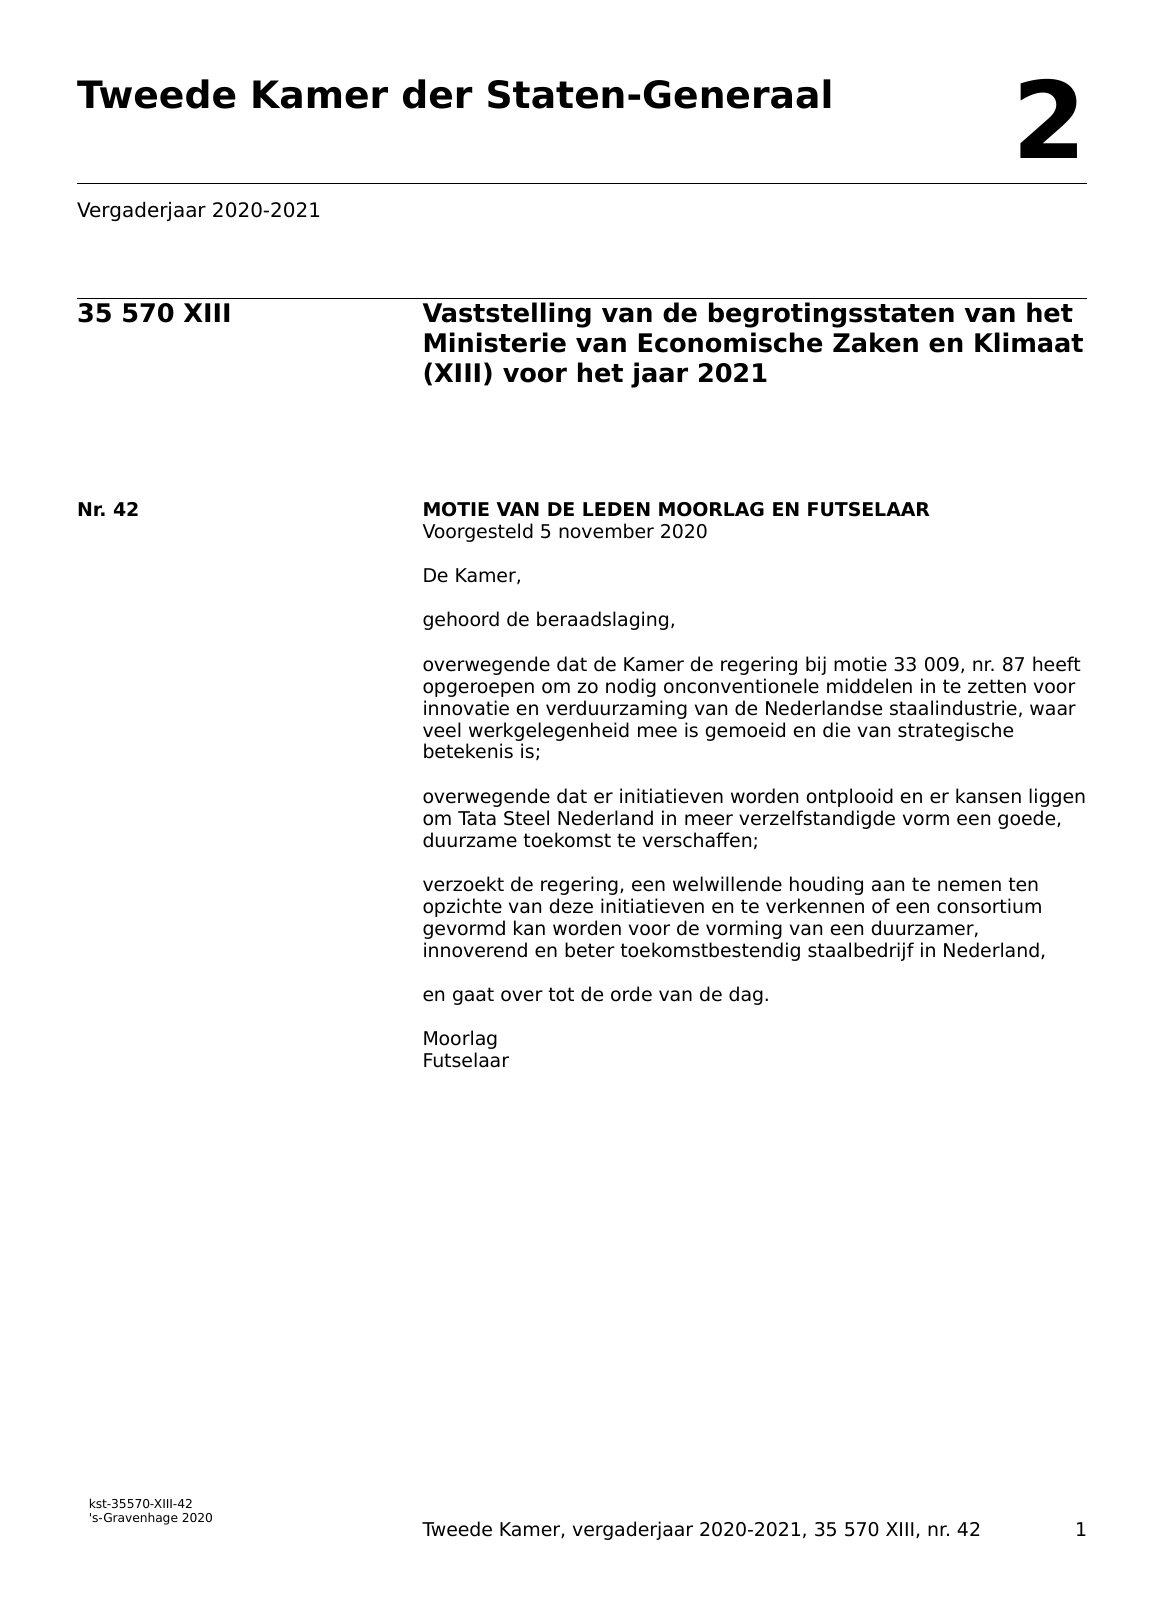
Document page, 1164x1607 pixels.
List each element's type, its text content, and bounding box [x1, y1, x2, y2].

subtitle 35 570 XIII Vaststelling van de begrotingsstaten van het Ministerie van Economische Zaken en Klimaat (XIII) voor het jaar 2021 [77, 299, 1087, 388]
table_header Tweede Kamer der Staten-Generaal [77, 59, 886, 183]
subtitle Nr. 42 MOTIE VAN DE LEDEN MOORLAG EN FUTSELAAR [77, 499, 1087, 521]
text overwegende dat er initiatieven worden ontplooid en er kansen liggen om Tata Steel Nederland in meer verzelfstandigde vorm een goede, duurzame toekomst te verschaffen; [422, 786, 1087, 852]
text Voorgesteld 5 november 2020 [422, 521, 1087, 543]
table_header 2 [886, 59, 1087, 183]
text Futselaar [422, 1050, 1087, 1072]
text 's-Gravenhage 2020 [88, 1511, 323, 1525]
text De Kamer, [422, 565, 1087, 587]
text kst-35570-XIII-42 [88, 1497, 323, 1511]
text verzoekt de regering, een welwillende houding aan te nemen ten opzichte van deze initiatieven en te verkennen of een consortium gevormd kan worden voor de vorming van een duurzamer, innoverend en beter toekomstbestendig staalbedrijf in Nederland, [422, 874, 1087, 962]
text overwegende dat de Kamer de regering bij motie 33 009, nr. 87 heeft opgeroepen om zo nodig onconventionele middelen in te zetten voor innovatie en verduurzaming van de Nederlandse staalindustrie, waar veel werkgelegenheid mee is gemoeid en die van strategische betekenis is; [422, 653, 1087, 763]
text Moorlag [422, 1028, 1087, 1050]
text gehoord de beraadslaging, [422, 609, 1087, 631]
text en gaat over tot de orde van de dag. [422, 984, 1087, 1006]
table_cell Vergaderjaar 2020-2021 [77, 184, 1087, 298]
